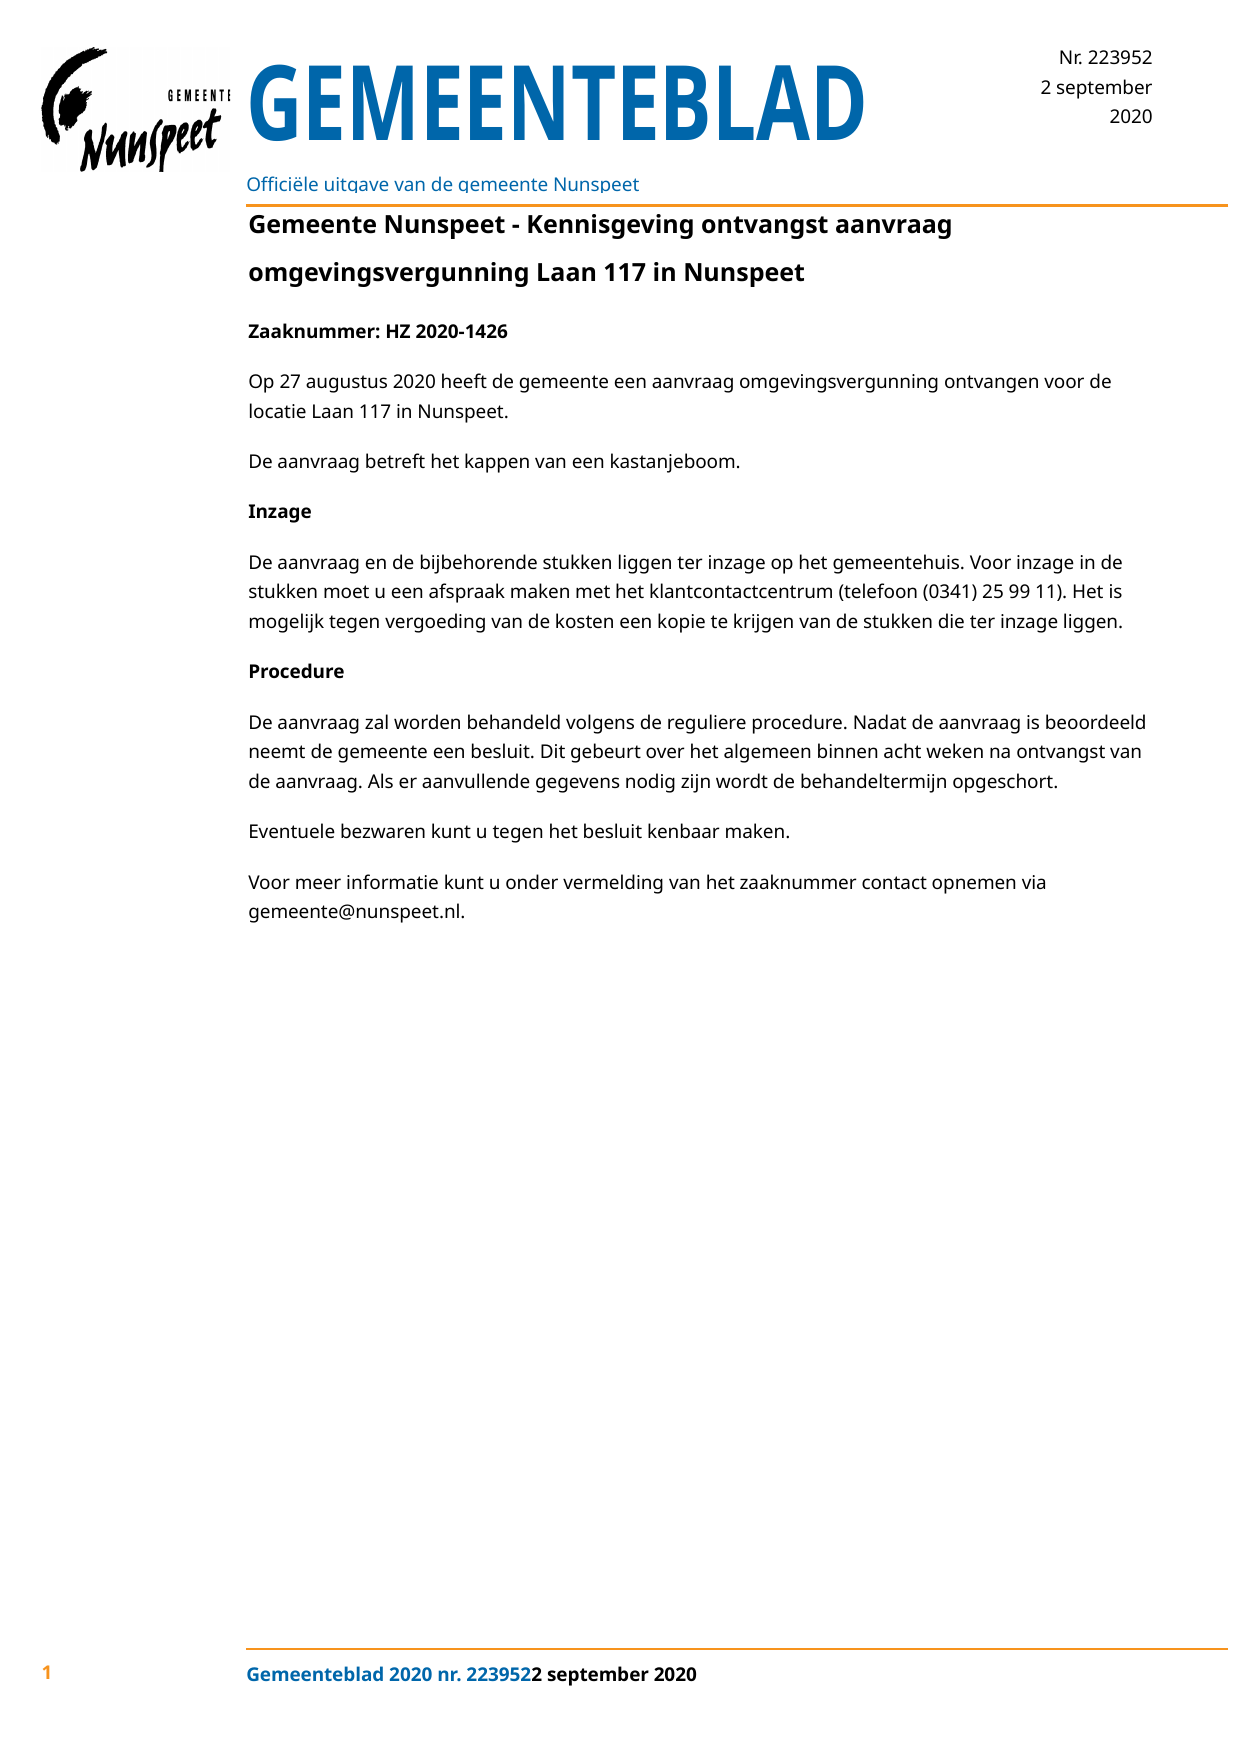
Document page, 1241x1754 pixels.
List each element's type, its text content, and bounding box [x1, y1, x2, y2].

text De aanvraag en de bijbehorende stukken liggen ter inzage op het gemeentehuis. Voor inzage in de stukken moet u een afspraak maken met het klantcontactcentrum (telefoon (0341) 25 99 11). Het is mogelijk tegen vergoeding van de kosten een kopie te krijgen van de stukken die ter inzage liggen. [248, 549, 1152, 634]
text Voor meer informatie kunt u onder vermelding van het zaaknummer contact opnemen via gemeente@nunspeet.nl. [248, 869, 1152, 924]
text Gemeente Nunspeet - Kennisgeving ontvangst aanvraag omgevingsvergunning Laan 117 in Nunspeet [248, 207, 1152, 288]
text Eventuele bezwaren kunt u tegen het besluit kenbaar maken. [248, 819, 1152, 844]
text De aanvraag zal worden behandeld volgens de reguliere procedure. Nadat de aanvraag is beoordeeld neemt de gemeente een besluit. Dit gebeurt over het algemeen binnen acht weken na ontvangst van de aanvraag. Als er aanvullende gegevens nodig zijn wordt de behandeltermijn opgeschort. [248, 709, 1152, 794]
text De aanvraag betreft het kappen van een kastanjeboom. [248, 448, 1152, 474]
text Zaaknummer: HZ 2020-1426 [248, 318, 1152, 344]
text Op 27 augustus 2020 heeft de gemeente een aanvraag omgevingsvergunning ontvangen voor de locatie Laan 117 in Nunspeet. [248, 368, 1152, 424]
picture [41, 47, 231, 172]
text Inzage [248, 499, 1152, 524]
text Procedure [248, 659, 1152, 684]
